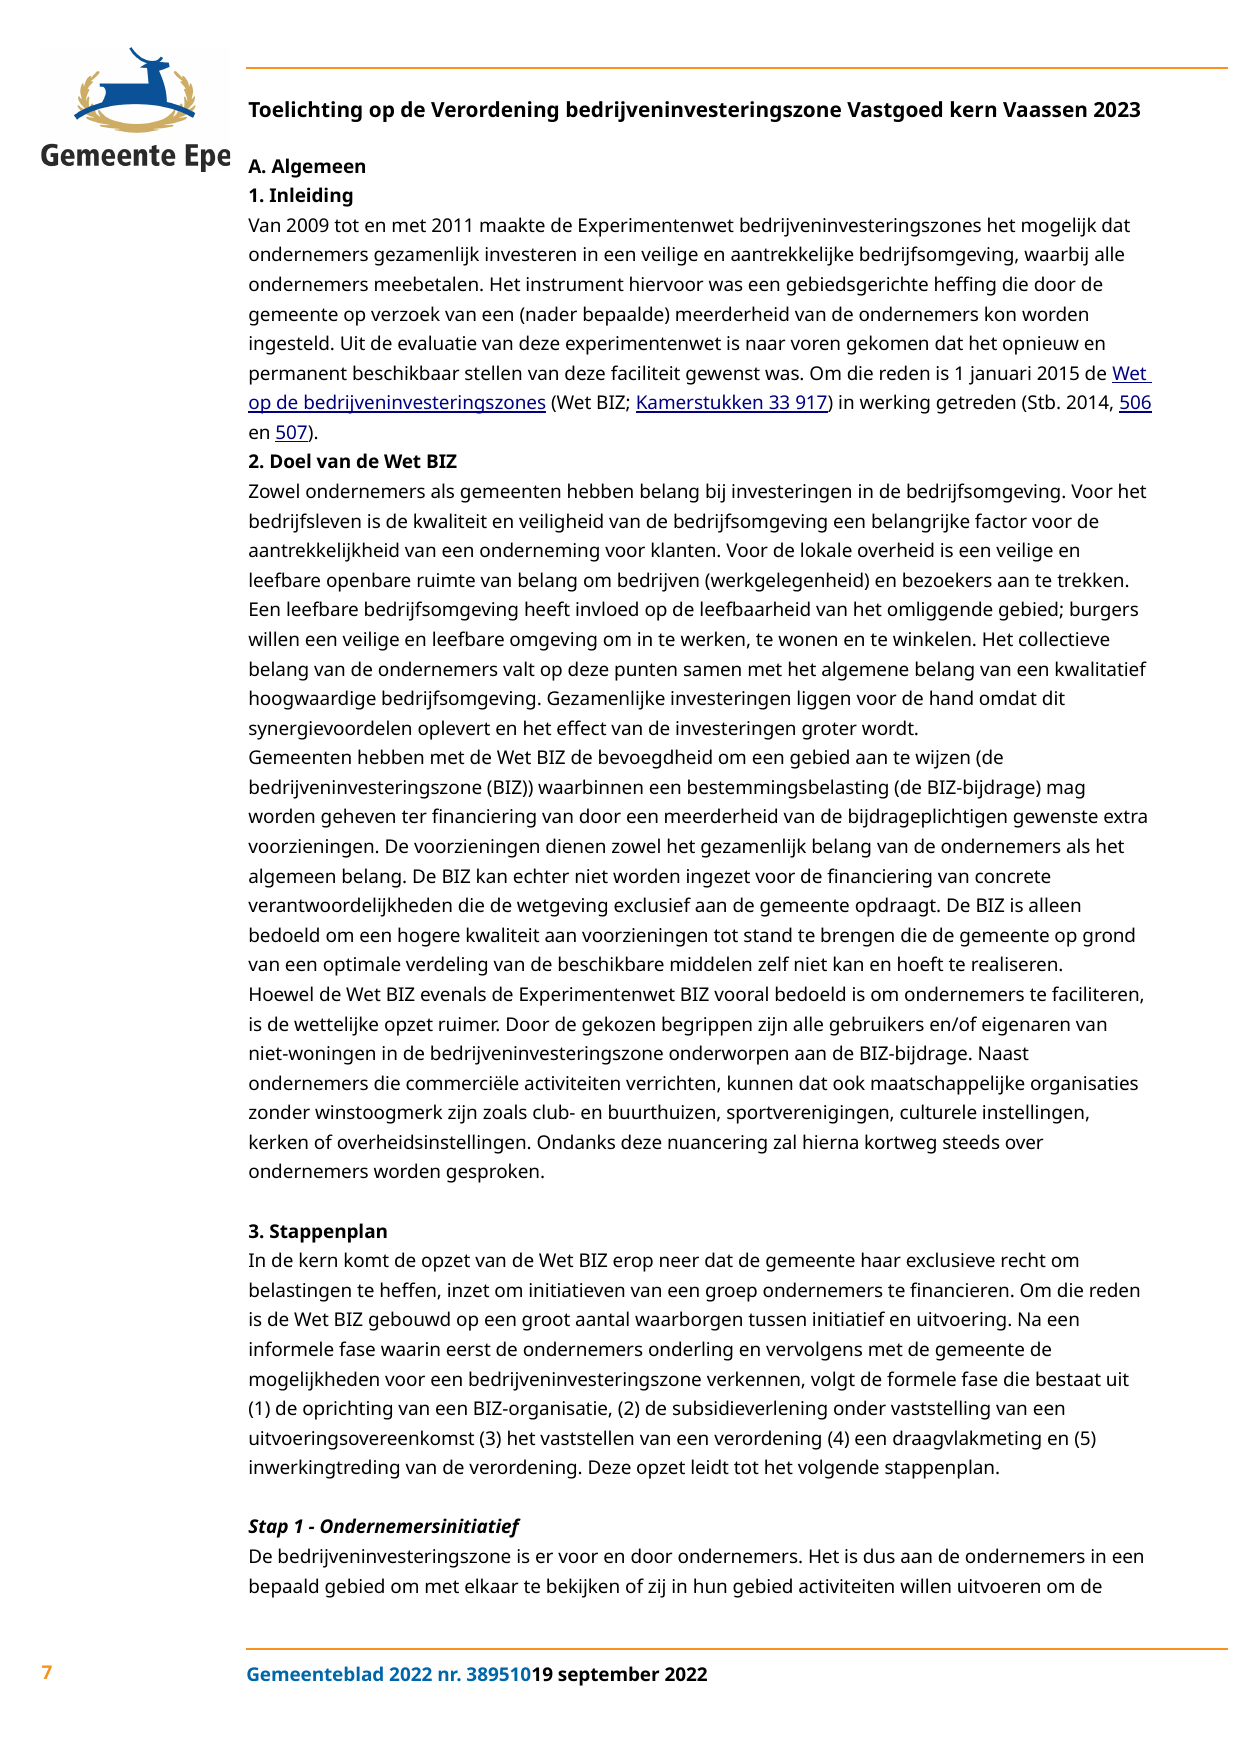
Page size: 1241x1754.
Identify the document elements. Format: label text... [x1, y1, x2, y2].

text Toelichting op de Verordening bedrijveninvesteringszone Vastgoed kern Vaassen 2023 [248, 95, 1152, 123]
text In de kern komt de opzet van de Wet BIZ erop neer dat de gemeente haar exclusieve recht om belastingen te heffen, inzet om initiatieven van een groep ondernemers te financieren. Om die reden is de Wet BIZ gebouwd op een groot aantal waarborgen tussen initiatief en uitvoering. Na een informele fase waarin eerst de ondernemers onderling en vervolgens met de gemeente de mogelijkheden voor een bedrijveninvesteringszone verkennen, volgt de formele fase die bestaat uit (1) de oprichting van een BIZ-organisatie, (2) de subsidieverlening onder vaststelling van een uitvoeringsovereenkomst (3) het vaststellen van een verordening (4) een draagvlakmeting en (5) inwerkingtreding van de verordening. Deze opzet leidt tot het volgende stappenplan. [248, 1247, 1152, 1480]
text Gemeenten hebben met de Wet BIZ de bevoegdheid om een gebied aan te wijzen (de bedrijveninvesteringszone (BIZ)) waarbinnen een bestemmingsbelasting (de BIZ-bijdrage) mag worden geheven ter financiering van door een meerderheid van de bijdrageplichtigen gewenste extra voorzieningen. De voorzieningen dienen zowel het gezamenlijk belang van de ondernemers als het algemeen belang. De BIZ kan echter niet worden ingezet voor de financiering van concrete verantwoordelijkheden die de wetgeving exclusief aan de gemeente opdraagt. De BIZ is alleen bedoeld om een hogere kwaliteit aan voorzieningen tot stand te brengen die de gemeente op grond van een optimale verdeling van de beschikbare middelen zelf niet kan en hoeft te realiseren. [248, 744, 1152, 977]
text 3. Stappenplan [248, 1218, 1152, 1244]
text Zowel ondernemers als gemeenten hebben belang bij investeringen in de bedrijfsomgeving. Voor het bedrijfsleven is de kwaliteit en veiligheid van de bedrijfsomgeving een belangrijke factor voor de aantrekkelijkheid van een onderneming voor klanten. Voor de lokale overheid is een veilige en leefbare openbare ruimte van belang om bedrijven (werkgelegenheid) en bezoekers aan te trekken. Een leefbare bedrijfsomgeving heeft invloed op de leefbaarheid van het omliggende gebied; burgers willen een veilige en leefbare omgeving om in te werken, te wonen en te winkelen. Het collectieve belang van de ondernemers valt op deze punten samen met het algemene belang van een kwalitatief hoogwaardige bedrijfsomgeving. Gezamenlijke investeringen liggen voor de hand omdat dit synergievoordelen oplevert en het effect van de investeringen groter wordt. [248, 478, 1152, 741]
text Stap 1 - Ondernemersinitiatief [248, 1514, 1152, 1539]
text 1. Inleiding [248, 182, 1152, 208]
text De bedrijveninvesteringszone is er voor en door ondernemers. Het is dus aan de ondernemers in een bepaald gebied om met elkaar te bekijken of zij in hun gebied activiteiten willen uitvoeren om de [248, 1543, 1152, 1599]
text Van 2009 tot en met 2011 maakte de Experimentenwet bedrijveninvesteringszones het mogelijk dat ondernemers gezamenlijk investeren in een veilige en aantrekkelijke bedrijfsomgeving, waarbij alle ondernemers meebetalen. Het instrument hiervoor was een gebiedsgerichte heffing die door de gemeente op verzoek van een (nader bepaalde) meerderheid van de ondernemers kon worden ingesteld. Uit de evaluatie van deze experimentenwet is naar voren gekomen dat het opnieuw en permanent beschikbaar stellen van deze faciliteit gewenst was. Om die reden is 1 januari 2015 de Wet op de bedrijveninvesteringszones (Wet BIZ; Kamerstukken 33 917) in werking getreden (Stb. 2014, 506 en 507). [248, 212, 1152, 445]
text A. Algemeen [248, 153, 1152, 179]
text Hoewel de Wet BIZ evenals de Experimentenwet BIZ vooral bedoeld is om ondernemers te faciliteren, is de wettelijke opzet ruimer. Door de gekozen begrippen zijn alle gebruikers en/of eigenaren van niet-woningen in de bedrijveninvesteringszone onderworpen aan de BIZ-bijdrage. Naast ondernemers die commerciële activiteiten verrichten, kunnen dat ook maatschappelijke organisaties zonder winstoogmerk zijn zoals club- en buurthuizen, sportverenigingen, culturele instellingen, kerken of overheidsinstellingen. Ondanks deze nuancering zal hierna kortweg steeds over ondernemers worden gesproken. [248, 981, 1152, 1184]
text 2. Doel van de Wet BIZ [248, 449, 1152, 474]
picture [41, 47, 231, 172]
